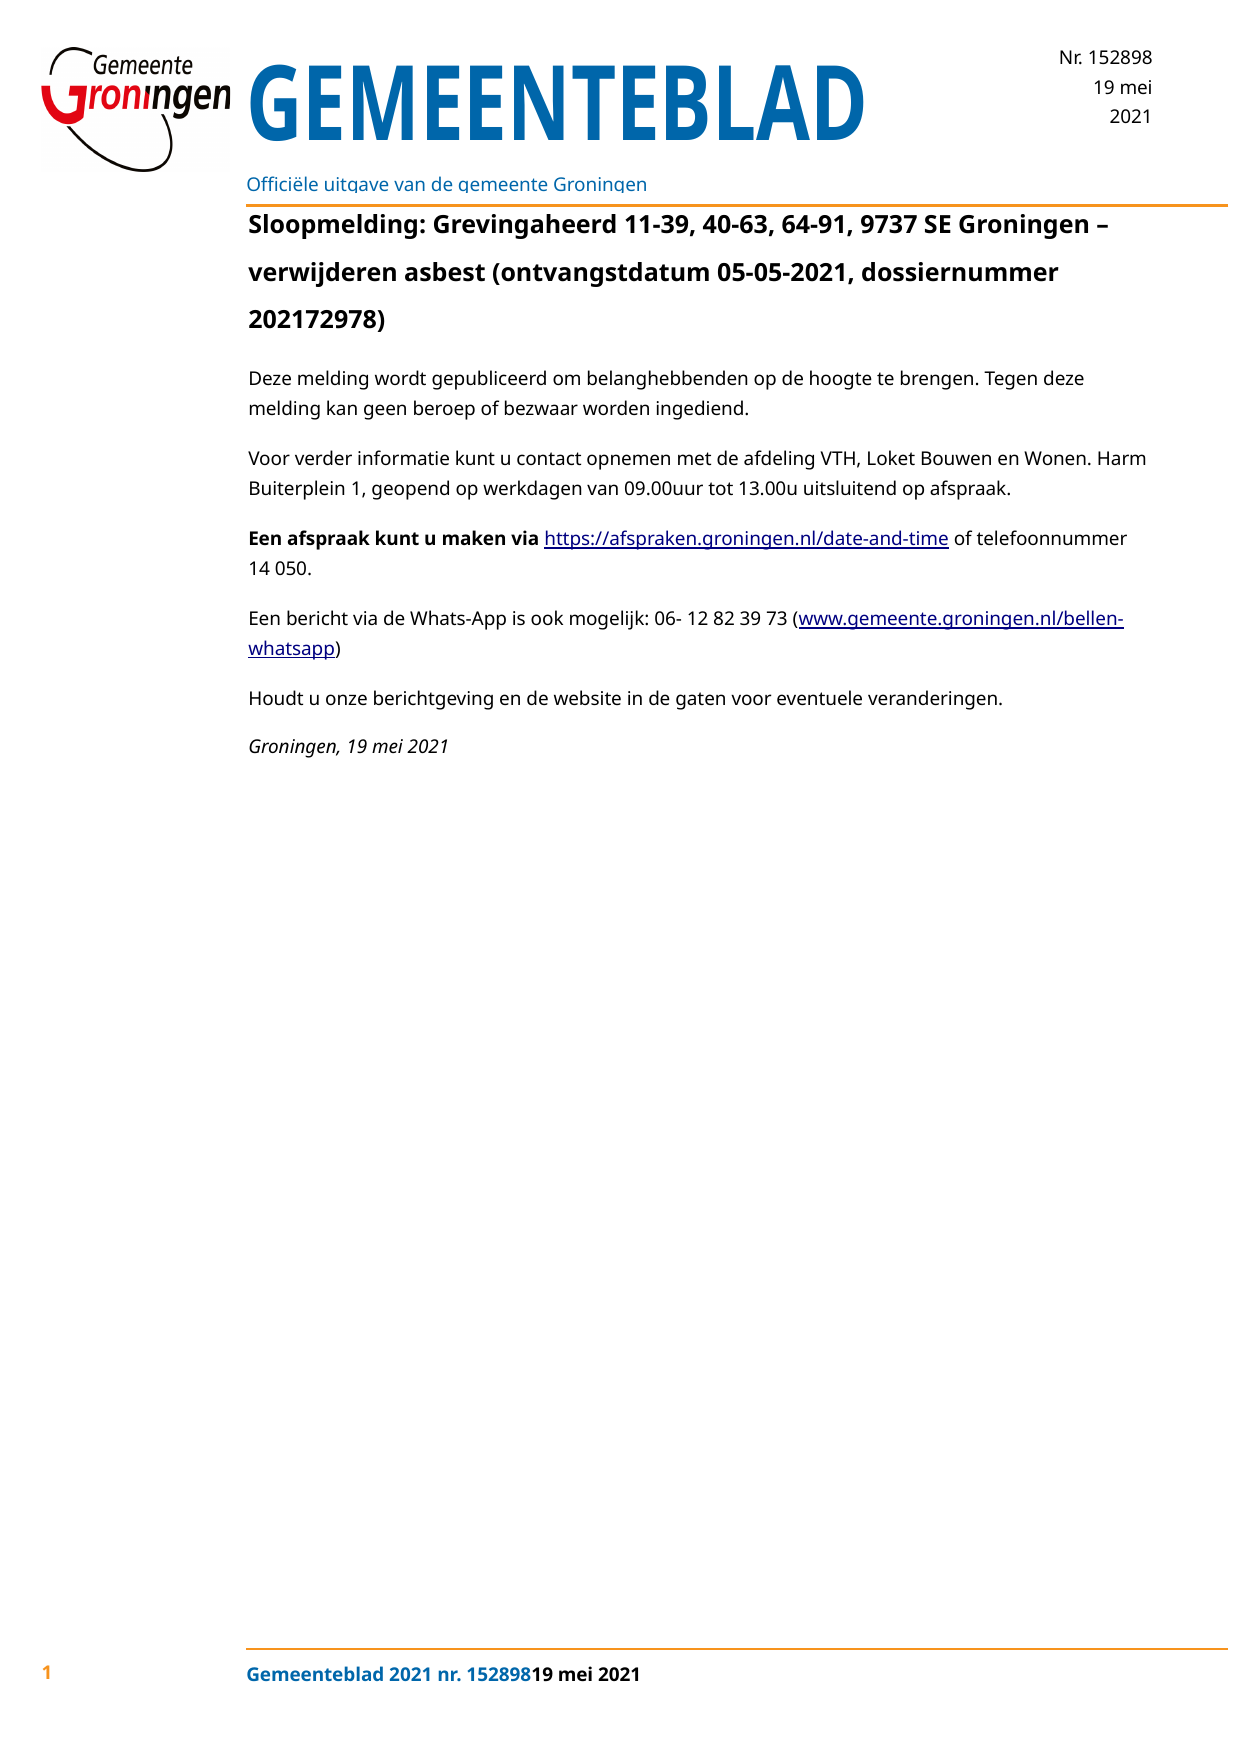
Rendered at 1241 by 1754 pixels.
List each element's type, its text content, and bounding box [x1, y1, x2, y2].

text Houdt u onze berichtgeving en de website in de gaten voor eventuele veranderingen. [248, 686, 1152, 711]
text Een afspraak kunt u maken via https://afspraken.groningen.nl/date-and-time of telefoonnummer 14 050. [248, 526, 1152, 581]
picture [41, 47, 231, 172]
text Sloopmelding: Grevingaheerd 11-39, 40-63, 64-91, 9737 SE Groningen – verwijderen asbest (ontvangstdatum 05-05-2021, dossiernummer 202172978) [248, 207, 1152, 336]
text Een bericht via de Whats-App is ook mogelijk: 06- 12 82 39 73 (www.gemeente.groningen.nl/bellen-whatsapp) [248, 606, 1152, 661]
text Groningen, 19 mei 2021 [248, 733, 1152, 759]
text Deze melding wordt gepubliceerd om belanghebbenden op de hoogte te brengen. Tegen deze melding kan geen beroep of bezwaar worden ingediend. [248, 366, 1152, 421]
text Voor verder informatie kunt u contact opnemen met de afdeling VTH, Loket Bouwen en Wonen. Harm Buiterplein 1, geopend op werkdagen van 09.00uur tot 13.00u uitsluitend op afspraak. [248, 446, 1152, 501]
